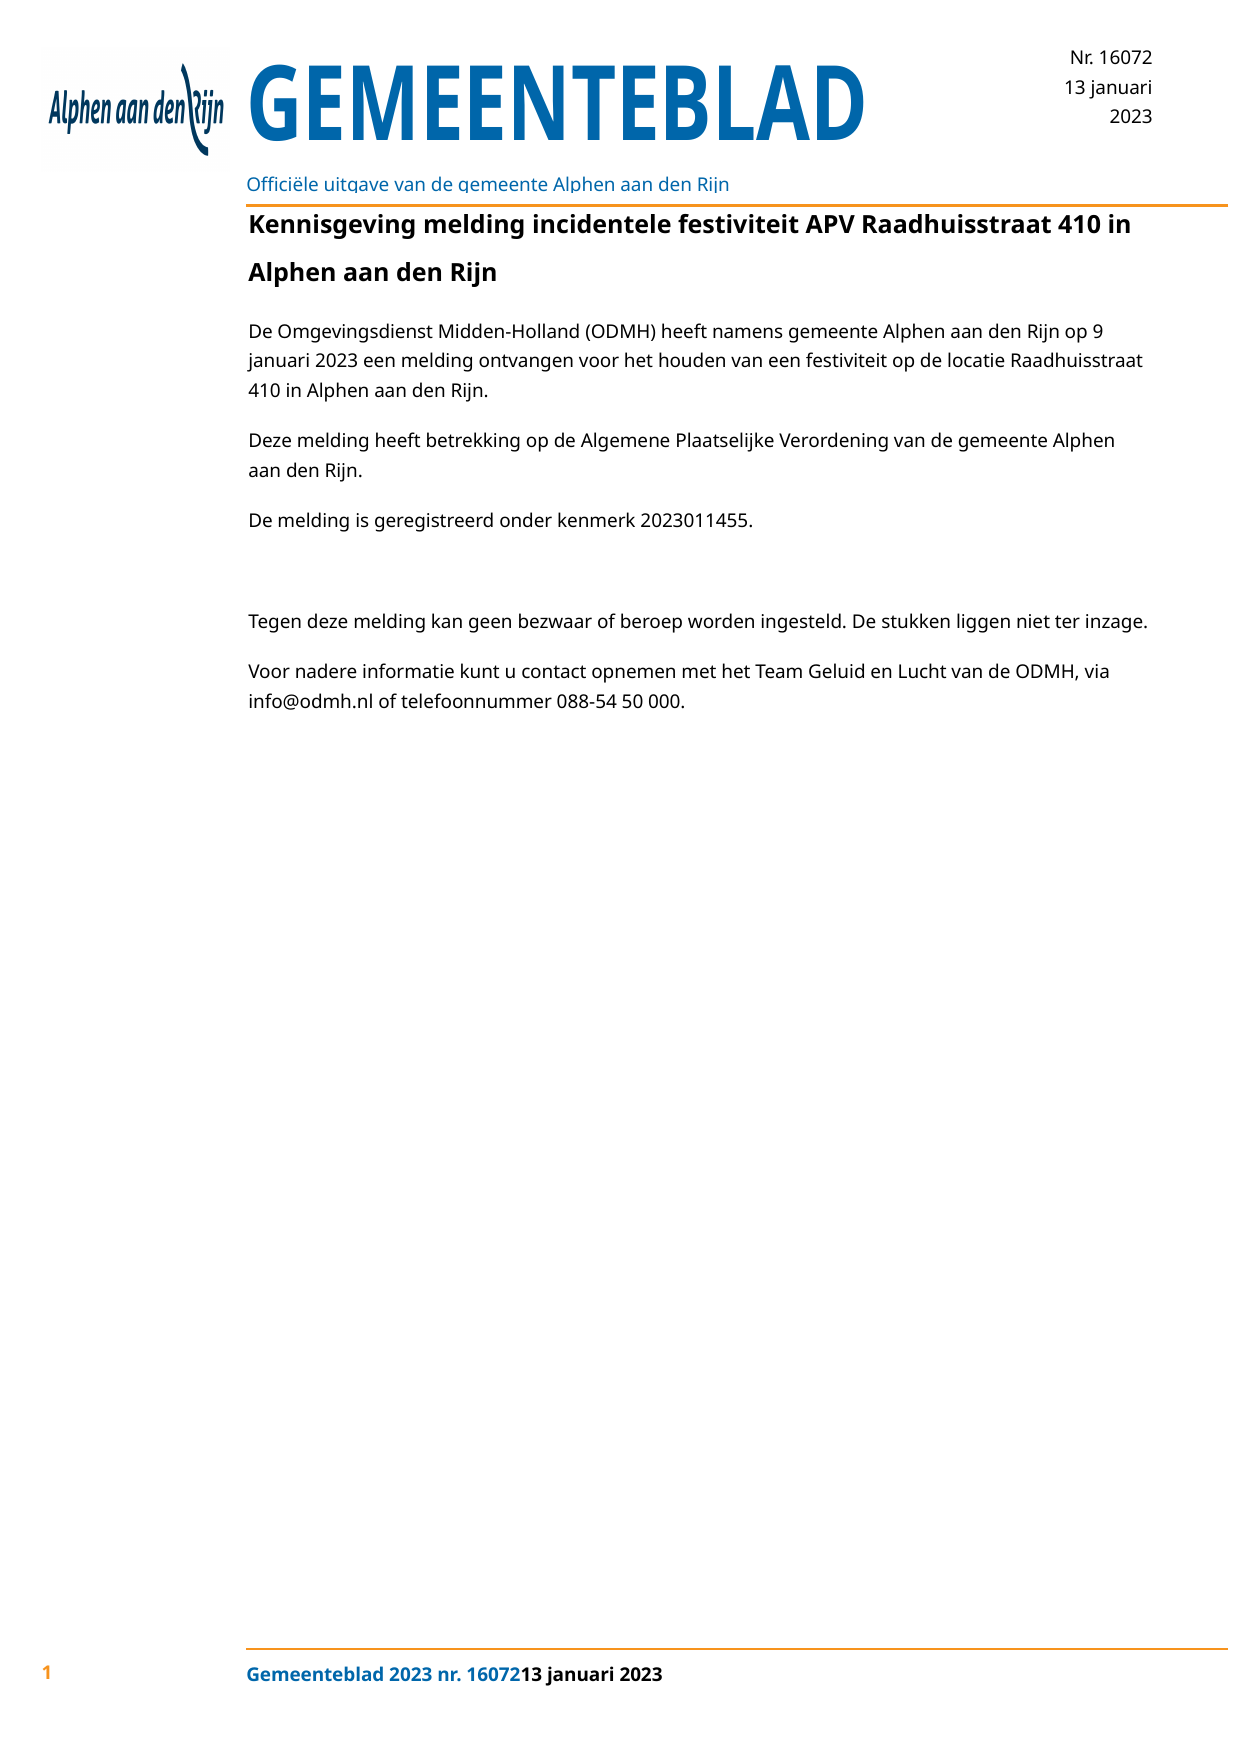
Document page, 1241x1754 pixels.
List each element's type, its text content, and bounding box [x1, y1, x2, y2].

picture [41, 47, 231, 172]
text Tegen deze melding kan geen bezwaar of beroep worden ingesteld. De stukken liggen niet ter inzage. [248, 608, 1152, 634]
text Kennisgeving melding incidentele festiviteit APV Raadhuisstraat 410 in Alphen aan den Rijn [248, 207, 1152, 288]
text Deze melding heeft betrekking op de Algemene Plaatselijke Verordening van de gemeente Alphen aan den Rijn. [248, 427, 1152, 483]
text De melding is geregistreerd onder kenmerk 2023011455. [248, 507, 1152, 533]
text Voor nadere informatie kunt u contact opnemen met het Team Geluid en Lucht van de ODMH, via info@odmh.nl of telefoonnummer 088-54 50 000. [248, 659, 1152, 714]
text De Omgevingsdienst Midden-Holland (ODMH) heeft namens gemeente Alphen aan den Rijn op 9 januari 2023 een melding ontvangen voor het houden van een festiviteit op de locatie Raadhuisstraat 410 in Alphen aan den Rijn. [248, 318, 1152, 403]
